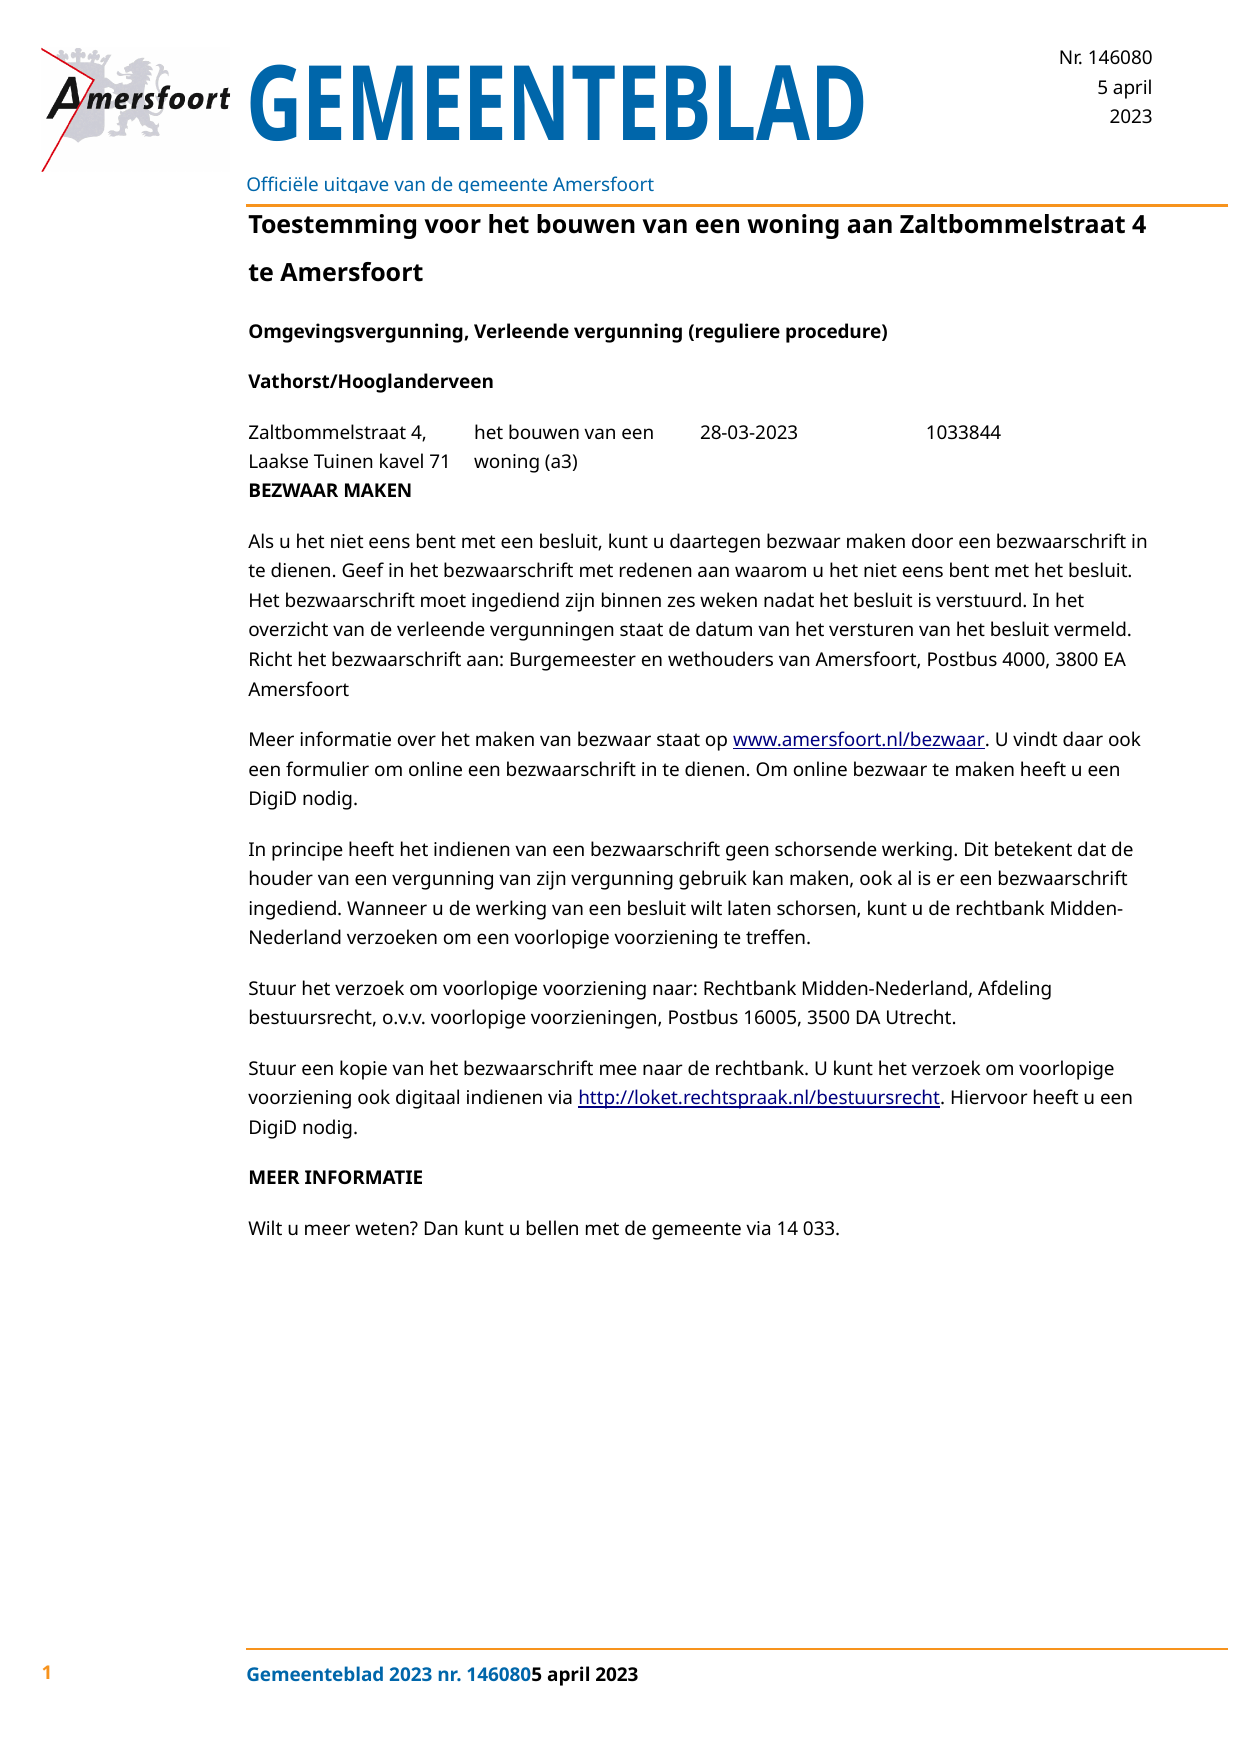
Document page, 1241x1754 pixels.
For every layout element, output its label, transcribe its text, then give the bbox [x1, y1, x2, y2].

text BEZWAAR MAKEN [248, 477, 1152, 503]
text Toestemming voor het bouwen van een woning aan Zaltbommelstraat 4 te Amersfoort [248, 207, 1152, 288]
text In principe heeft het indienen van een bezwaarschrift geen schorsende werking. Dit betekent dat de houder van een vergunning van zijn vergunning gebruik kan maken, ook al is er een bezwaarschrift ingediend. Wanneer u de werking van een besluit wilt laten schorsen, kunt u de rechtbank Midden-Nederland verzoeken om een voorlopige voorziening te treffen. [248, 836, 1152, 950]
text Wilt u meer weten? Dan kunt u bellen met de gemeente via 14 033. [248, 1215, 1152, 1241]
text MEER INFORMATIE [248, 1164, 1152, 1190]
table_header 28-03-2023 [700, 419, 926, 474]
text Vathorst/Hooglanderveen [248, 368, 1152, 394]
text Meer informatie over het maken van bezwaar staat op www.amersfoort.nl/bezwaar. U vindt daar ook een formulier om online een bezwaarschrift in te dienen. Om online bezwaar te maken heeft u een DigiD nodig. [248, 726, 1152, 811]
table_header 1033844 [926, 419, 1152, 474]
table_header Zaltbommelstraat 4, Laakse Tuinen kavel 71 [248, 419, 474, 474]
text Als u het niet eens bent met een besluit, kunt u daartegen bezwaar maken door een bezwaarschrift in te dienen. Geef in het bezwaarschrift met redenen aan waarom u het niet eens bent met het besluit. Het bezwaarschrift moet ingediend zijn binnen zes weken nadat het besluit is verstuurd. In het overzicht van de verleende vergunningen staat de datum van het versturen van het besluit vermeld. Richt het bezwaarschrift aan: Burgemeester en wethouders van Amersfoort, Postbus 4000, 3800 EA Amersfoort [248, 528, 1152, 701]
picture [41, 47, 231, 172]
text Omgevingsvergunning, Verleende vergunning (reguliere procedure) [248, 318, 1152, 344]
table_header het bouwen van een woning (a3) [474, 419, 700, 474]
text Stuur een kopie van het bezwaarschrift mee naar de rechtbank. U kunt het verzoek om voorlopige voorziening ook digitaal indienen via http://loket.rechtspraak.nl/bestuursrecht. Hiervoor heeft u een DigiD nodig. [248, 1055, 1152, 1140]
text Stuur het verzoek om voorlopige voorziening naar: Rechtbank Midden-Nederland, Afdeling bestuursrecht, o.v.v. voorlopige voorzieningen, Postbus 16005, 3500 DA Utrecht. [248, 975, 1152, 1030]
